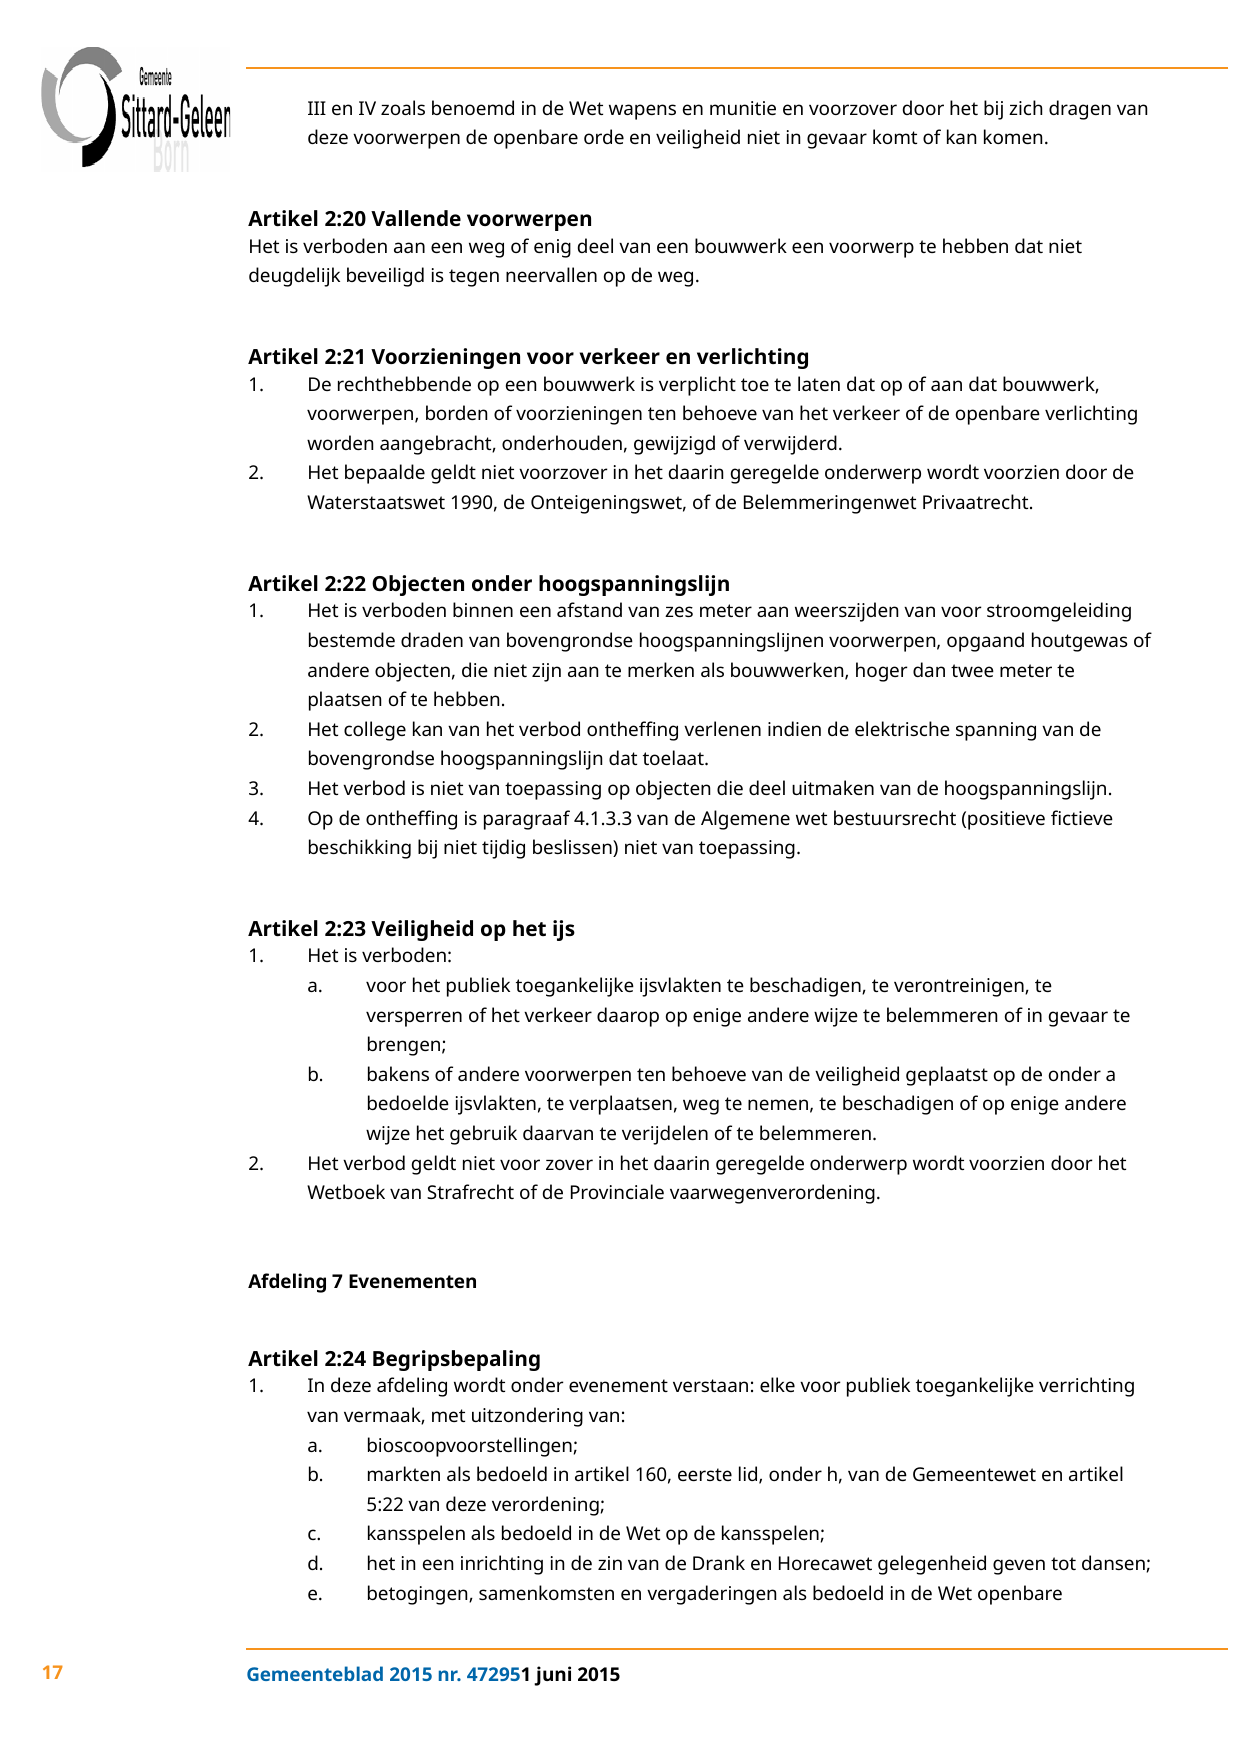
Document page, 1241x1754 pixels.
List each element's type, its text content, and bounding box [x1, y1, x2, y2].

list markten als bedoeld in artikel 160, eerste lid, onder h, van de Gemeentewet en artikel 5:22 van deze verordening; [307, 1461, 1152, 1517]
list In deze afdeling wordt onder evenement verstaan: elke voor publiek toegankelijke verrichting van vermaak, met uitzondering van: [248, 1373, 1152, 1428]
list Het verbod geldt niet voor zover in het daarin geregelde onderwerp wordt voorzien door het Wetboek van Strafrecht of de Provinciale vaarwegenverordening. [248, 1150, 1152, 1205]
list bakens of andere voorwerpen ten behoeve van de veiligheid geplaatst op de onder a bedoelde ijsvlakten, te verplaatsen, weg te nemen, te beschadigen of op enige andere wijze het gebruik daarvan te verijdelen of te belemmeren. [307, 1061, 1152, 1146]
list Het college kan van het verbod ontheffing verlenen indien de elektrische spanning van de bovengrondse hoogspanningslijn dat toelaat. [248, 716, 1152, 771]
picture [41, 47, 231, 172]
text Het is verboden aan een weg of enig deel van een bouwwerk een voorwerp te hebben dat niet deugdelijk beveiligd is tegen neervallen op de weg. [248, 233, 1152, 288]
list voor het publiek toegankelijke ijsvlakten te beschadigen, te verontreinigen, te versperren of het verkeer daarop op enige andere wijze te belemmeren of in gevaar te brengen; [307, 972, 1152, 1057]
list De rechthebbende op een bouwwerk is verplicht toe te laten dat op of aan dat bouwwerk, voorwerpen, borden of voorzieningen ten behoeve van het verkeer of de openbare verlichting worden aangebracht, onderhouden, gewijzigd of verwijderd. [248, 371, 1152, 456]
text Artikel 2:24 Begripsbepaling [248, 1344, 1152, 1373]
list III en IV zoals benoemd in de Wet wapens en munitie en voorzover door het bij zich dragen van deze voorwerpen de openbare orde en veiligheid niet in gevaar komt of kan komen. [248, 95, 1152, 150]
list Het is verboden: [248, 943, 1152, 968]
list Op de ontheffing is paragraaf 4.1.3.3 van de Algemene wet bestuursrecht (positieve fictieve beschikking bij niet tijdig beslissen) niet van toepassing. [248, 805, 1152, 860]
text Afdeling 7 Evenementen [248, 1268, 1152, 1294]
list Het bepaalde geldt niet voorzover in het daarin geregelde onderwerp wordt voorzien door de Waterstaatswet 1990, de Onteigeningswet, of de Belemmeringenwet Privaatrecht. [248, 459, 1152, 515]
text Artikel 2:21 Voorzieningen voor verkeer en verlichting [248, 342, 1152, 371]
list kansspelen als bedoeld in de Wet op de kansspelen; [307, 1521, 1152, 1546]
list Het is verboden binnen een afstand van zes meter aan weerszijden van voor stroomgeleiding bestemde draden van bovengrondse hoogspanningslijnen voorwerpen, opgaand houtgewas of andere objecten, die niet zijn aan te merken als bouwwerken, hoger dan twee meter te plaatsen of te hebben. [248, 598, 1152, 712]
list Het verbod is niet van toepassing op objecten die deel uitmaken van de hoogspanningslijn. [248, 775, 1152, 801]
list bioscoopvoorstellingen; [307, 1432, 1152, 1458]
text Artikel 2:22 Objecten onder hoogspanningslijn [248, 569, 1152, 598]
text Artikel 2:20 Vallende voorwerpen [248, 204, 1152, 233]
list het in een inrichting in de zin van de Drank en Horecawet gelegenheid geven tot dansen; [307, 1550, 1152, 1576]
text Artikel 2:23 Veiligheid op het ijs [248, 914, 1152, 943]
list betogingen, samenkomsten en vergaderingen als bedoeld in de Wet openbare [307, 1580, 1152, 1606]
